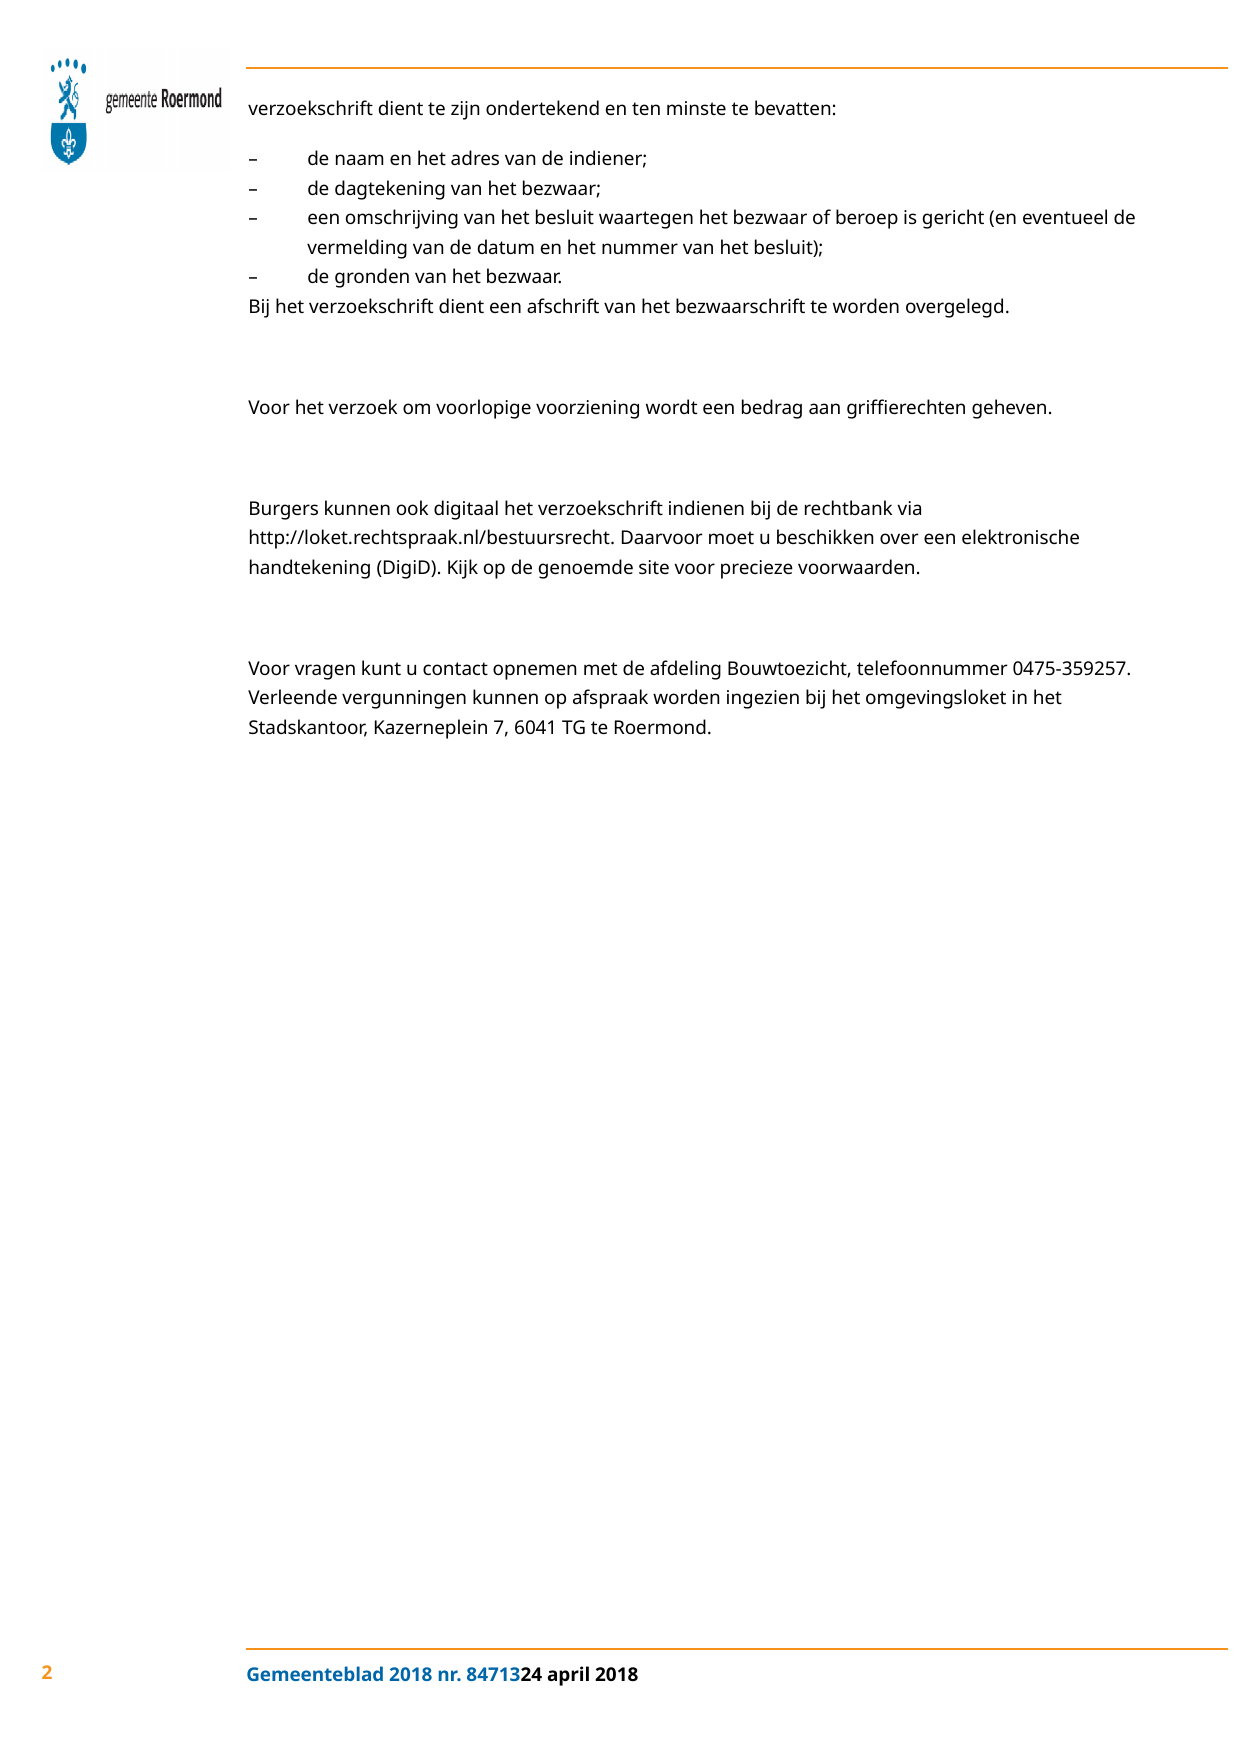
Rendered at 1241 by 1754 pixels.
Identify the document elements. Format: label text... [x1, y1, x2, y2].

text Voor het verzoek om voorlopige voorziening wordt een bedrag aan griffierechten geheven. [248, 394, 1152, 420]
text verzoekschrift dient te zijn ondertekend en ten minste te bevatten: [248, 95, 1152, 121]
list de naam en het adres van de indiener; [248, 145, 1152, 171]
list de dagtekening van het bezwaar; [248, 175, 1152, 201]
list de gronden van het bezwaar. [248, 263, 1152, 289]
text Burgers kunnen ook digitaal het verzoekschrift indienen bij de rechtbank via http://loket.rechtspraak.nl/bestuursrecht. Daarvoor moet u beschikken over een elektronische handtekening (DigiD). Kijk op de genoemde site voor precieze voorwaarden. [248, 495, 1152, 580]
text Bij het verzoekschrift dient een afschrift van het bezwaarschrift te worden overgelegd. [248, 293, 1152, 319]
list een omschrijving van het besluit waartegen het bezwaar of beroep is gericht (en eventueel de vermelding van de datum en het nummer van het besluit); [248, 204, 1152, 260]
picture [41, 47, 231, 172]
text Voor vragen kunt u contact opnemen met de afdeling Bouwtoezicht, telefoonnummer 0475-359257. Verleende vergunningen kunnen op afspraak worden ingezien bij het omgevingsloket in het Stadskantoor, Kazerneplein 7, 6041 TG te Roermond. [248, 655, 1152, 740]
